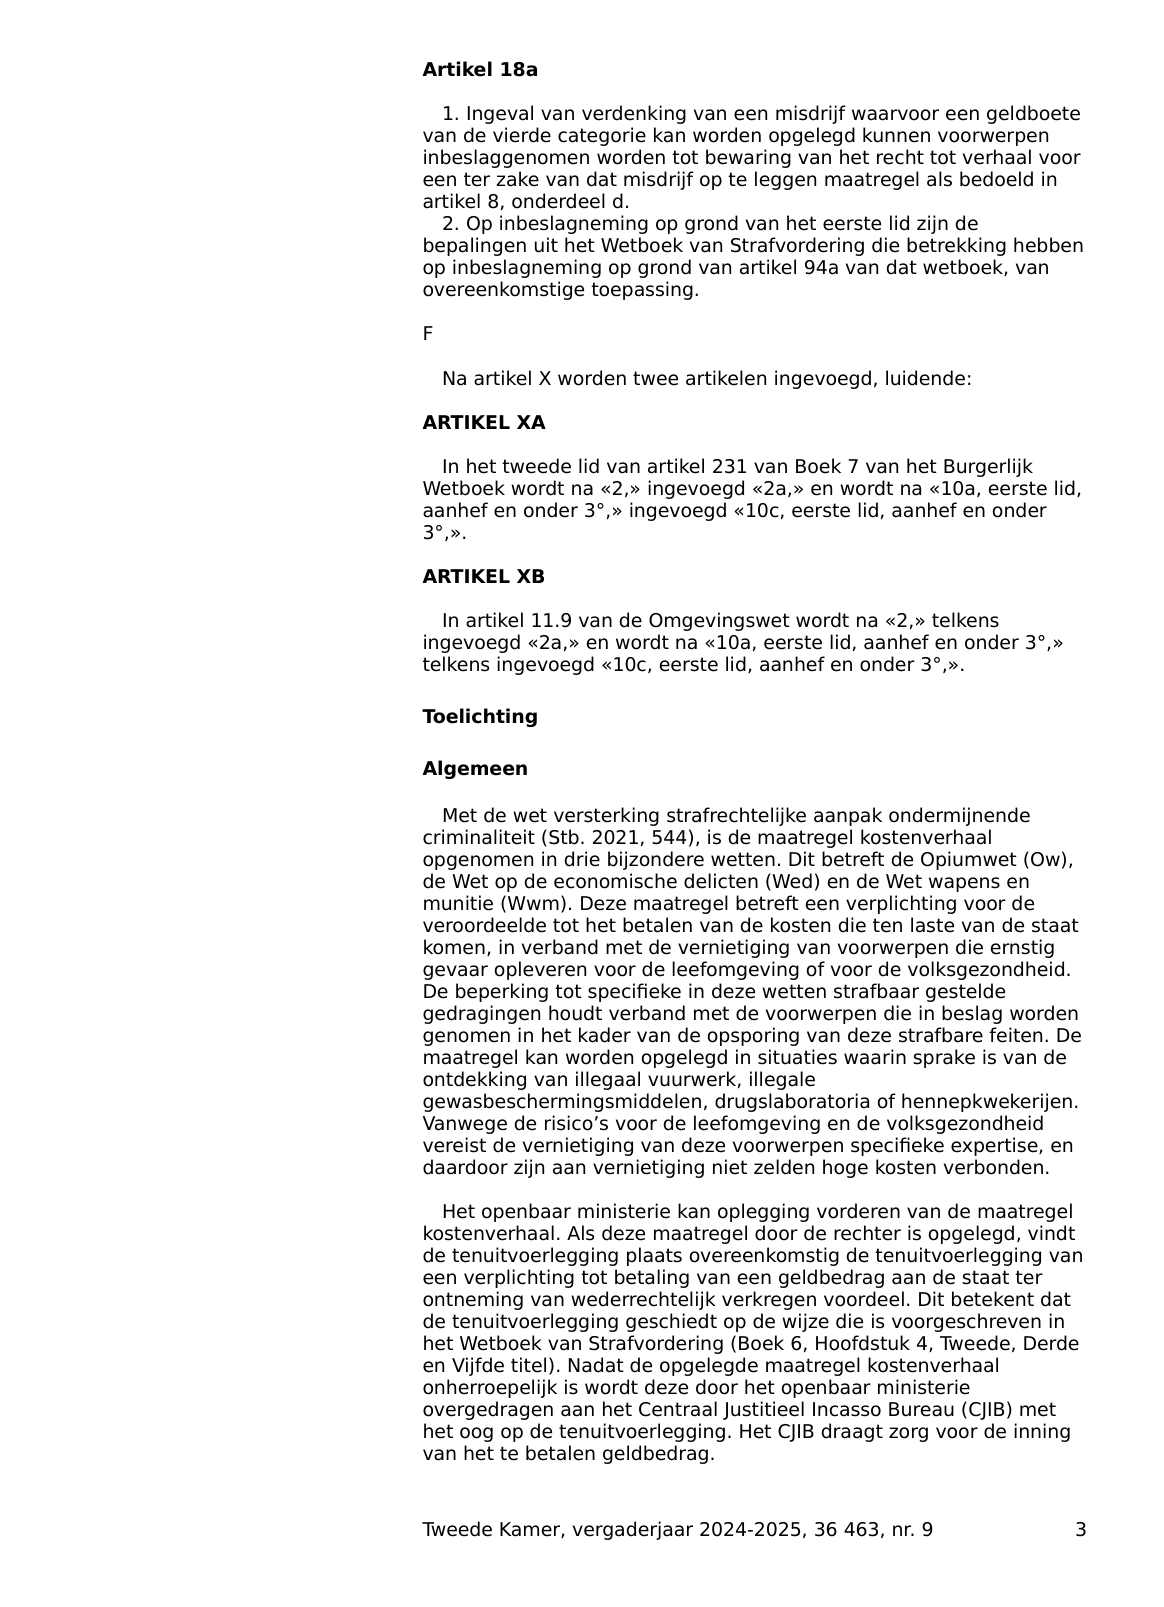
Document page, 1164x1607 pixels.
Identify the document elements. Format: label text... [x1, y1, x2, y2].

subtitle ARTIKEL XB [422, 566, 1087, 588]
text Na artikel X worden twee artikelen ingevoegd, luidende: [422, 367, 1087, 389]
subtitle Algemeen [422, 758, 1087, 780]
subtitle Artikel 18a [422, 59, 1087, 81]
text 1. Ingeval van verdenking van een misdrijf waarvoor een geldboete van de vierde categorie kan worden opgelegd kunnen voorwerpen inbeslaggenomen worden tot bewaring van het recht tot verhaal voor een ter zake van dat misdrijf op te leggen maatregel als bedoeld in artikel 8, onderdeel d. [422, 103, 1087, 213]
text Het openbaar ministerie kan oplegging vorderen van de maatregel kostenverhaal. Als deze maatregel door de rechter is opgelegd, vindt de tenuitvoerlegging plaats overeenkomstig de tenuitvoerlegging van een verplichting tot betaling van een geldbedrag aan de staat ter ontneming van wederrechtelijk verkregen voordeel. Dit betekent dat de tenuitvoerlegging geschiedt op de wijze die is voorgeschreven in het Wetboek van Strafvordering (Boek 6, Hoofdstuk 4, Tweede, Derde en Vijfde titel). Nadat de opgelegde maatregel kostenverhaal onherroepelijk is wordt deze door het openbaar ministerie overgedragen aan het Centraal Justitieel Incasso Bureau (CJIB) met het oog op de tenuitvoerlegging. Het CJIB draagt zorg voor de inning van het te betalen geldbedrag. [422, 1201, 1087, 1464]
text Met de wet versterking strafrechtelijke aanpak ondermijnende criminaliteit (Stb. 2021, 544), is de maatregel kostenverhaal opgenomen in drie bijzondere wetten. Dit betreft de Opiumwet (Ow), de Wet op de economische delicten (Wed) en de Wet wapens en munitie (Wwm). Deze maatregel betreft een verplichting voor de veroordeelde tot het betalen van de kosten die ten laste van de staat komen, in verband met de vernietiging van voorwerpen die ernstig gevaar opleveren voor de leefomgeving of voor de volksgezondheid. De beperking tot specifieke in deze wetten strafbaar gestelde gedragingen houdt verband met de voorwerpen die in beslag worden genomen in het kader van de opsporing van deze strafbare feiten. De maatregel kan worden opgelegd in situaties waarin sprake is van de ontdekking van illegaal vuurwerk, illegale gewasbeschermingsmiddelen, drugslaboratoria of hennepkwekerijen. Vanwege de risico’s voor de leefomgeving en de volksgezondheid vereist de vernietiging van deze voorwerpen specifieke expertise, en daardoor zijn aan vernietiging niet zelden hoge kosten verbonden. [422, 805, 1087, 1178]
text 2. Op inbeslagneming op grond van het eerste lid zijn de bepalingen uit het Wetboek van Strafvordering die betrekking hebben op inbeslagneming op grond van artikel 94a van dat wetboek, van overeenkomstige toepassing. [422, 213, 1087, 301]
subtitle F [422, 323, 1087, 345]
text In het tweede lid van artikel 231 van Boek 7 van het Burgerlijk Wetboek wordt na «2,» ingevoegd «2a,» en wordt na «10a, eerste lid, aanhef en onder 3°,» ingevoegd «10c, eerste lid, aanhef en onder 3°,». [422, 456, 1087, 544]
subtitle ARTIKEL XA [422, 412, 1087, 433]
subtitle Toelichting [422, 706, 1087, 728]
text In artikel 11.9 van de Omgevingswet wordt na «2,» telkens ingevoegd «2a,» en wordt na «10a, eerste lid, aanhef en onder 3°,» telkens ingevoegd «10c, eerste lid, aanhef en onder 3°,». [422, 610, 1087, 676]
